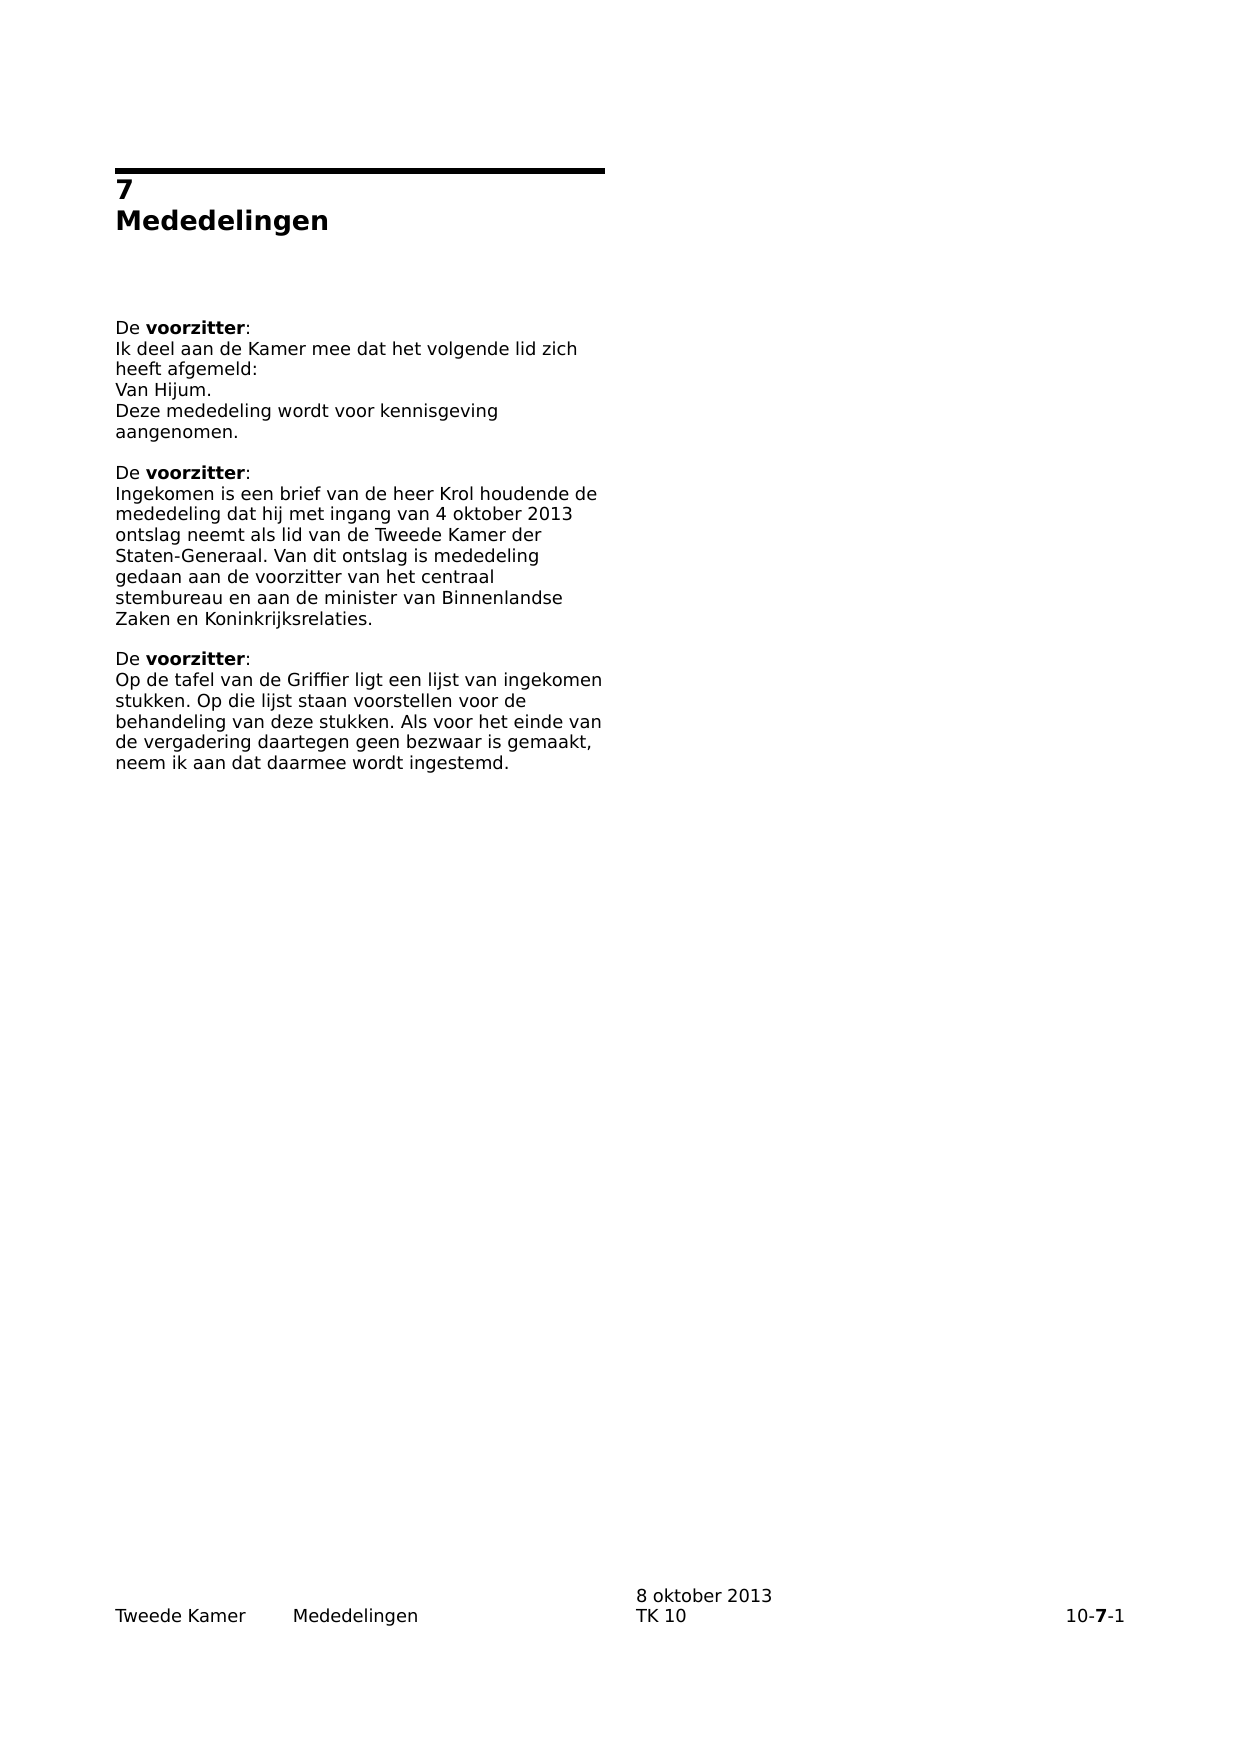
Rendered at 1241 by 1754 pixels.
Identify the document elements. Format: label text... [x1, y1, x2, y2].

text De voorzitter: [115, 649, 605, 670]
text Ik deel aan de Kamer mee dat het volgende lid zich heeft afgemeld: [115, 338, 605, 380]
text De voorzitter: [115, 462, 605, 483]
text De voorzitter: [115, 318, 605, 338]
title 7 Mededelingen [115, 174, 605, 237]
text Op de tafel van de Griffier ligt een lijst van ingekomen stukken. Op die lijst staan voorstellen voor de behandeling van deze stukken. Als voor het einde van de vergadering daartegen geen bezwaar is gemaakt, neem ik aan dat daarmee wordt ingestemd. [115, 670, 605, 774]
text Deze mededeling wordt voor kennisgeving aangenomen. [115, 401, 605, 442]
text Van Hijum. [115, 380, 605, 401]
text Ingekomen is een brief van de heer Krol houdende de mededeling dat hij met ingang van 4 oktober 2013 ontslag neemt als lid van de Tweede Kamer der Staten-Generaal. Van dit ontslag is mededeling gedaan aan de voorzitter van het centraal stembureau en aan de minister van Binnenlandse Zaken en Koninkrijksrelaties. [115, 483, 605, 629]
